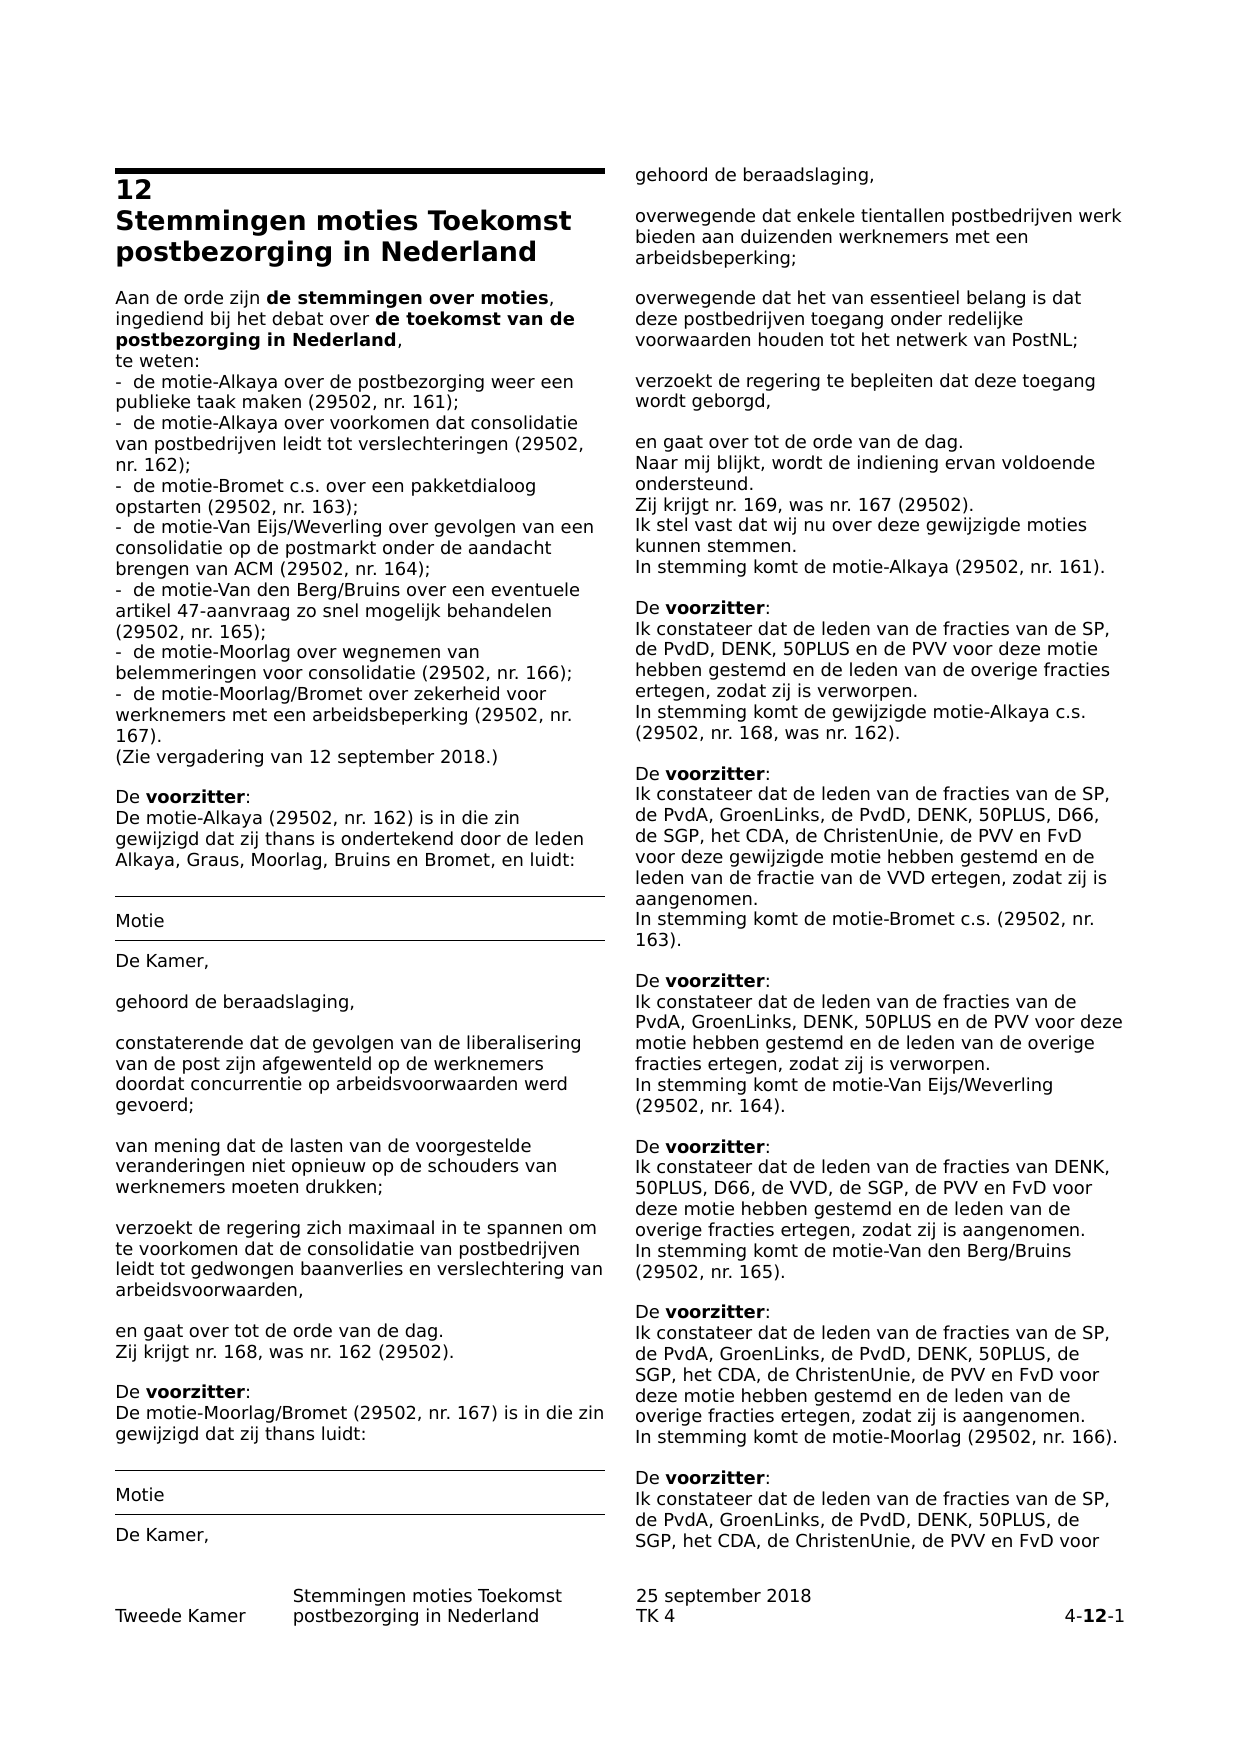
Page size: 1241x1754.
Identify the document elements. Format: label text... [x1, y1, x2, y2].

text Zij krijgt nr. 169, was nr. 167 (29502). [635, 494, 1125, 515]
text gehoord de beraadslaging, [115, 992, 605, 1013]
title 12 Stemmingen moties Toekomst postbezorging in Nederland [115, 174, 605, 268]
text Ik constateer dat de leden van de fracties van de SP, de PvdD, DENK, 50PLUS en de PVV voor deze motie hebben gestemd en de leden van de overige fracties ertegen, zodat zij is verworpen. [635, 618, 1125, 702]
text gehoord de beraadslaging, [635, 165, 1125, 186]
text In stemming komt de motie-Alkaya (29502, nr. 161). [635, 557, 1125, 578]
text Ik constateer dat de leden van de fracties van de SP, de PvdA, GroenLinks, de PvdD, DENK, 50PLUS, D66, de SGP, het CDA, de ChristenUnie, de PVV en FvD voor deze gewijzigde motie hebben gestemd en de leden van de fractie van de VVD ertegen, zodat zij is aangenomen. [635, 784, 1125, 909]
text De voorzitter: [635, 1468, 1125, 1489]
text De voorzitter: [115, 787, 605, 808]
text verzoekt de regering zich maximaal in te spannen om te voorkomen dat de consolidatie van postbedrijven leidt tot gedwongen baanverlies en verslechtering van arbeidsvoorwaarden, [115, 1218, 605, 1301]
text De voorzitter: [635, 1302, 1125, 1323]
text De voorzitter: [635, 598, 1125, 618]
text overwegende dat het van essentieel belang is dat deze postbedrijven toegang onder redelijke voorwaarden houden tot het netwerk van PostNL; [635, 288, 1125, 350]
text Naar mij blijkt, wordt de indiening ervan voldoende ondersteund. [635, 453, 1125, 494]
list de motie-Bromet c.s. over een pakketdialoog opstarten (29502, nr. 163); [115, 476, 605, 517]
text Aan de orde zijn de stemmingen over moties, ingediend bij het debat over de toekomst van de postbezorging in Nederland, [115, 288, 605, 351]
text Ik constateer dat de leden van de fracties van DENK, 50PLUS, D66, de VVD, de SGP, de PVV en FvD voor deze motie hebben gestemd en de leden van de overige fracties ertegen, zodat zij is aangenomen. [635, 1157, 1125, 1241]
text en gaat over tot de orde van de dag. [115, 1321, 605, 1341]
list de motie-Moorlag/Bromet over zekerheid voor werknemers met een arbeidsbeperking (29502, nr. 167). [115, 684, 605, 746]
text verzoekt de regering te bepleiten dat deze toegang wordt geborgd, [635, 370, 1125, 412]
list de motie-Alkaya over voorkomen dat consolidatie van postbedrijven leidt tot verslechteringen (29502, nr. 162); [115, 413, 605, 476]
text van mening dat de lasten van de voorgestelde veranderingen niet opnieuw op de schouders van werknemers moeten drukken; [115, 1136, 605, 1198]
text De voorzitter: [635, 971, 1125, 991]
text De motie-Moorlag/Bromet (29502, nr. 167) is in die zin gewijzigd dat zij thans luidt: [115, 1403, 605, 1444]
list de motie-Van Eijs/Weverling over gevolgen van een consolidatie op de postmarkt onder de aandacht brengen van ACM (29502, nr. 164); [115, 517, 605, 580]
text In stemming komt de motie-Van Eijs/Weverling (29502, nr. 164). [635, 1075, 1125, 1116]
text De motie-Alkaya (29502, nr. 162) is in die zin gewijzigd dat zij thans is ondertekend door de leden Alkaya, Graus, Moorlag, Bruins en Bromet, en luidt: [115, 808, 605, 871]
text De voorzitter: [635, 763, 1125, 784]
text te weten: [115, 351, 605, 371]
text Zij krijgt nr. 168, was nr. 162 (29502). [115, 1341, 605, 1362]
text De Kamer, [115, 1525, 605, 1546]
text In stemming komt de motie-Bromet c.s. (29502, nr. 163). [635, 909, 1125, 951]
text In stemming komt de gewijzigde motie-Alkaya c.s. (29502, nr. 168, was nr. 162). [635, 702, 1125, 743]
text De Kamer, [115, 951, 605, 972]
text Ik constateer dat de leden van de fracties van de SP, de PvdA, GroenLinks, de PvdD, DENK, 50PLUS, de SGP, het CDA, de ChristenUnie, de PVV en FvD voor deze motie hebben gestemd en de leden van de overige fracties ertegen, zodat zij is aangenomen. [635, 1323, 1125, 1427]
text Motie [115, 910, 605, 931]
list de motie-Moorlag over wegnemen van belemmeringen voor consolidatie (29502, nr. 166); [115, 642, 605, 684]
text Ik stel vast dat wij nu over deze gewijzigde moties kunnen stemmen. [635, 515, 1125, 557]
text constaterende dat de gevolgen van de liberalisering van de post zijn afgewenteld op de werknemers doordat concurrentie op arbeidsvoorwaarden werd gevoerd; [115, 1033, 605, 1116]
text In stemming komt de motie-Van den Berg/Bruins (29502, nr. 165). [635, 1241, 1125, 1282]
list de motie-Alkaya over de postbezorging weer een publieke taak maken (29502, nr. 161); [115, 371, 605, 413]
text Ik constateer dat de leden van de fracties van de PvdA, GroenLinks, DENK, 50PLUS en de PVV voor deze motie hebben gestemd en de leden van de overige fracties ertegen, zodat zij is verworpen. [635, 991, 1125, 1075]
text Ik constateer dat de leden van de fracties van de SP, de PvdA, GroenLinks, de PvdD, DENK, 50PLUS, de SGP, het CDA, de ChristenUnie, de PVV en FvD voor [635, 1489, 1125, 1551]
text (Zie vergadering van 12 september 2018.) [115, 746, 605, 767]
text De voorzitter: [635, 1136, 1125, 1157]
text De voorzitter: [115, 1382, 605, 1403]
text overwegende dat enkele tientallen postbedrijven werk bieden aan duizenden werknemers met een arbeidsbeperking; [635, 206, 1125, 268]
text Motie [115, 1484, 605, 1505]
text en gaat over tot de orde van de dag. [635, 432, 1125, 453]
list de motie-Van den Berg/Bruins over een eventuele artikel 47-aanvraag zo snel mogelijk behandelen (29502, nr. 165); [115, 580, 605, 642]
text In stemming komt de motie-Moorlag (29502, nr. 166). [635, 1427, 1125, 1448]
